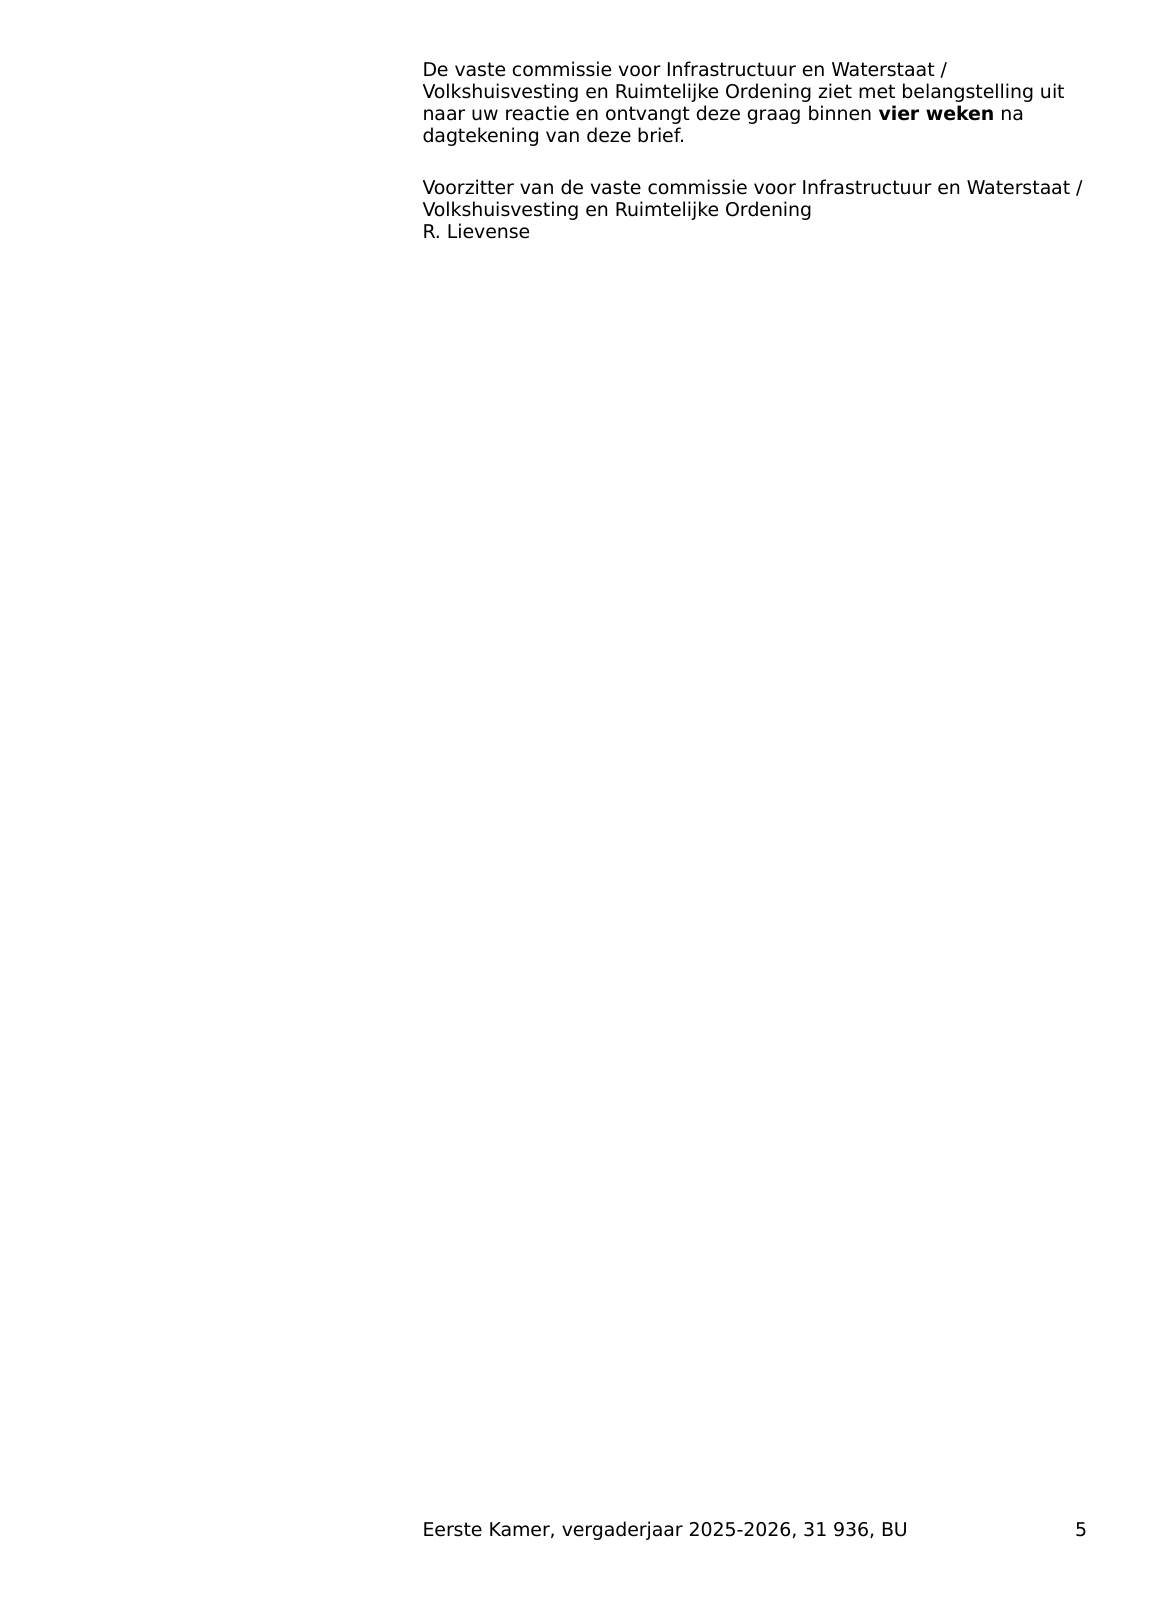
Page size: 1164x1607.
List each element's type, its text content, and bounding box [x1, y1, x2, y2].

text De vaste commissie voor Infrastructuur en Waterstaat / Volkshuisvesting en Ruimtelijke Ordening ziet met belangstelling uit naar uw reactie en ontvangt deze graag binnen vier weken na dagtekening van deze brief. [422, 59, 1087, 147]
text Voorzitter van de vaste commissie voor Infrastructuur en Waterstaat / Volkshuisvesting en Ruimtelijke Ordening R. Lievense [422, 177, 1087, 243]
